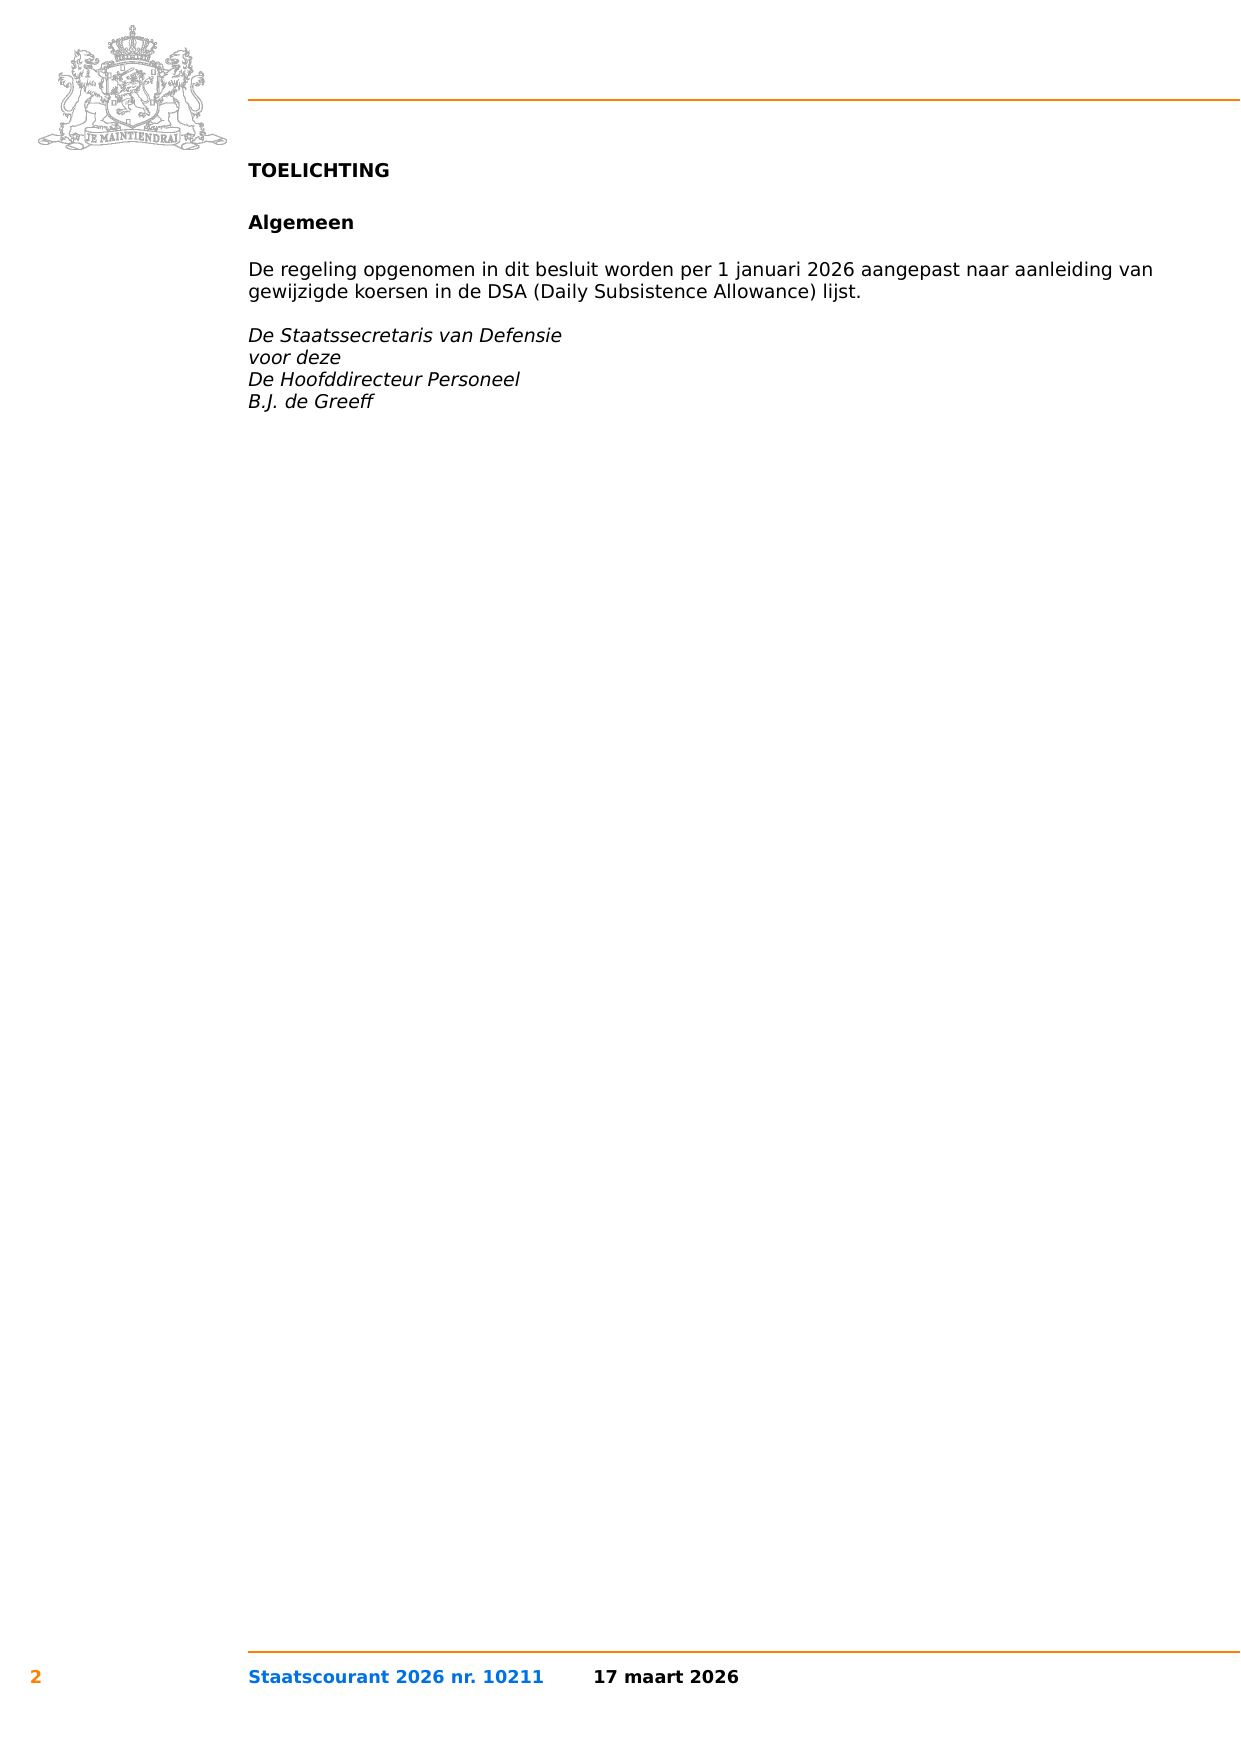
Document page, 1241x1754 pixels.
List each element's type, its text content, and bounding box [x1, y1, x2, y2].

picture [38, 25, 227, 150]
text De regeling opgenomen in dit besluit worden per 1 januari 2026 aangepast naar aanleiding van gewijzigde koersen in de DSA (Daily Subsistence Allowance) lijst. [248, 259, 1163, 303]
subtitle TOELICHTING [248, 160, 1163, 182]
text De Staatssecretaris van Defensie voor deze De Hoofddirecteur Personeel B.J. de Greeff [248, 325, 1163, 413]
subtitle Algemeen [248, 212, 1163, 234]
